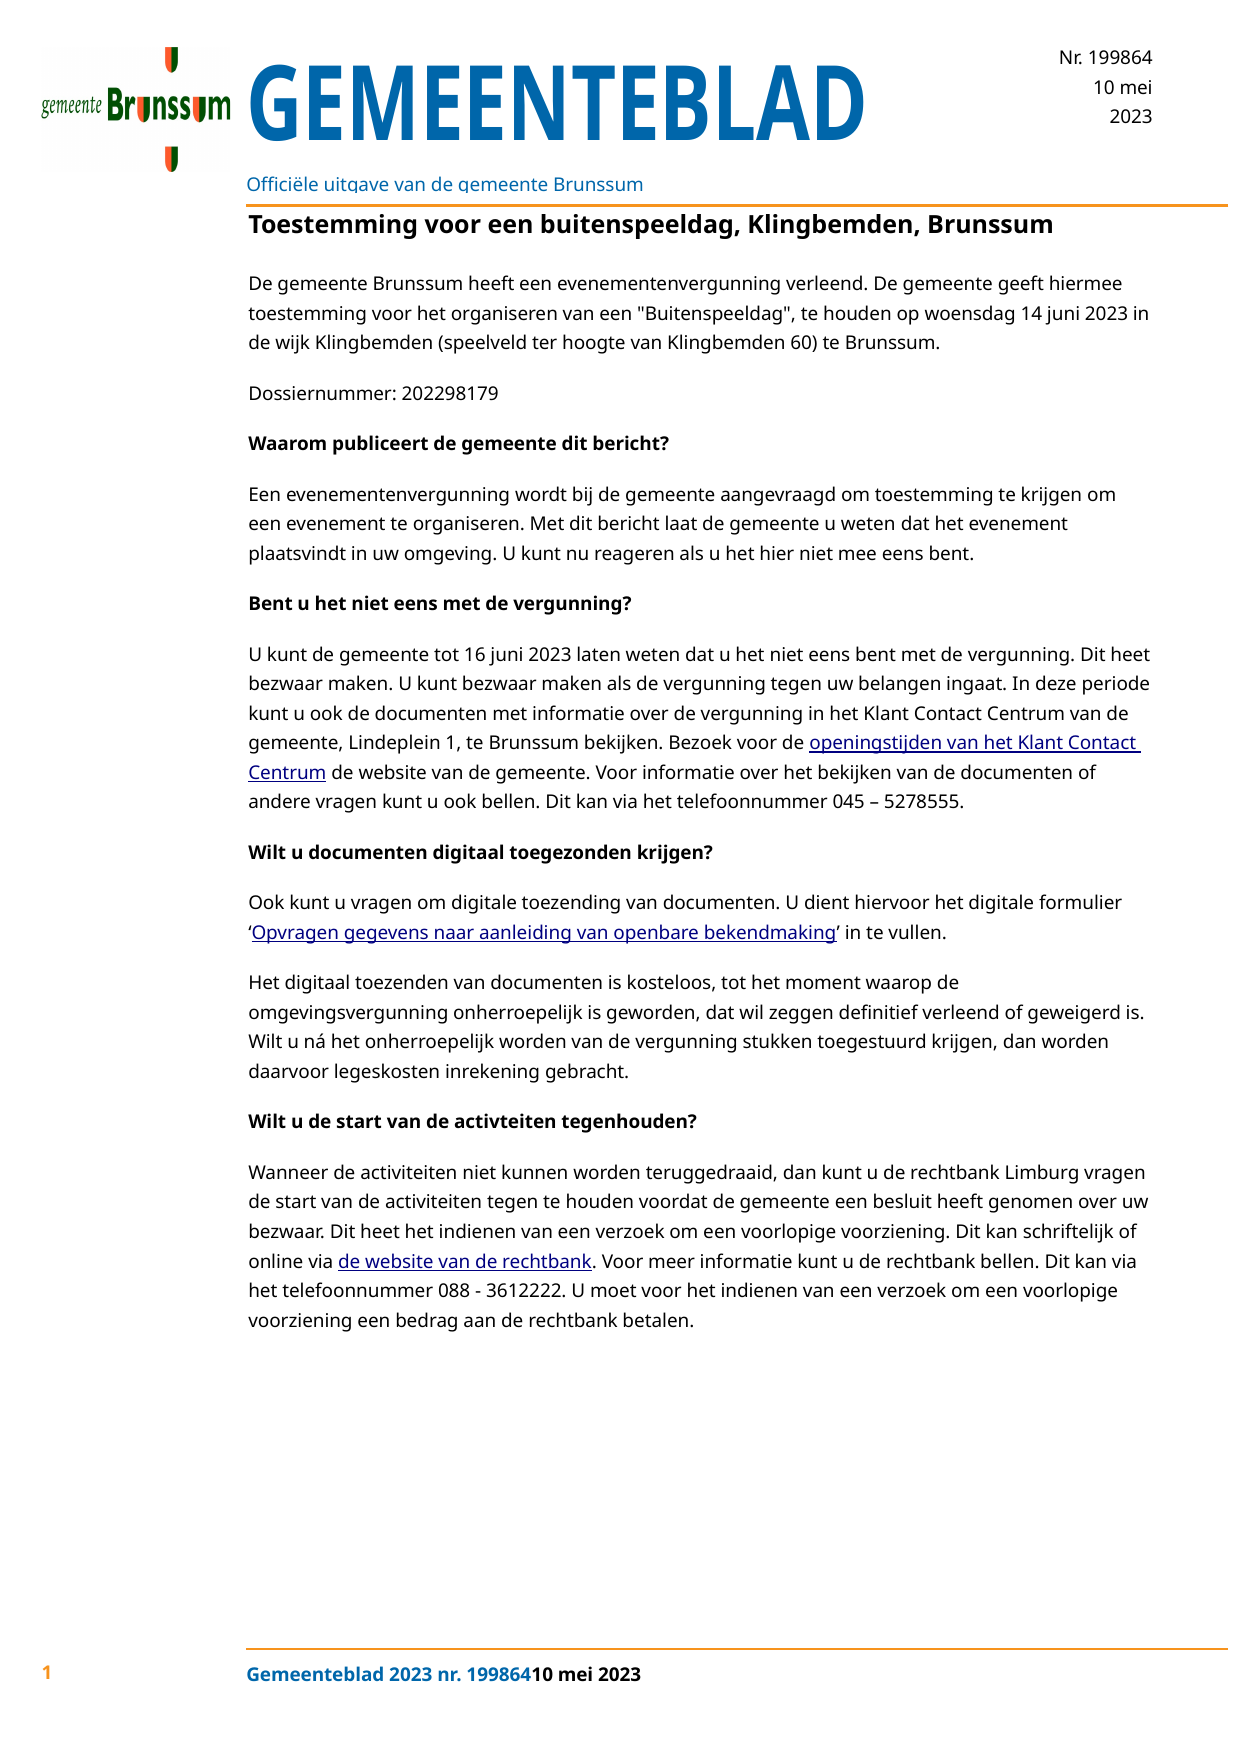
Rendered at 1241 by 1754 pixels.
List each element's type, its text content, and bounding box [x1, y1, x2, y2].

text Wilt u documenten digitaal toegezonden krijgen? [248, 839, 1152, 865]
text Een evenementenvergunning wordt bij de gemeente aangevraagd om toestemming te krijgen om een evenement te organiseren. Met dit bericht laat de gemeente u weten dat het evenement plaatsvindt in uw omgeving. U kunt nu reageren als u het hier niet mee eens bent. [248, 481, 1152, 566]
text Wanneer de activiteiten niet kunnen worden teruggedraaid, dan kunt u de rechtbank Limburg vragen de start van de activiteiten tegen te houden voordat de gemeente een besluit heeft genomen over uw bezwaar. Dit heet het indienen van een verzoek om een voorlopige voorziening. Dit kan schriftelijk of online via de website van de rechtbank. Voor meer informatie kunt u de rechtbank bellen. Dit kan via het telefoonnummer 088 - 3612222. U moet voor het indienen van een verzoek om een voorlopige voorziening een bedrag aan de rechtbank betalen. [248, 1159, 1152, 1333]
text Toestemming voor een buitenspeeldag, Klingbemden, Brunssum [248, 207, 1152, 241]
text De gemeente Brunssum heeft een evenementenvergunning verleend. De gemeente geeft hiermee toestemming voor het organiseren van een "Buitenspeeldag", te houden op woensdag 14 juni 2023 in de wijk Klingbemden (speelveld ter hoogte van Klingbemden 60) te Brunssum. [248, 270, 1152, 355]
picture [41, 47, 231, 172]
text Wilt u de start van de activteiten tegenhouden? [248, 1109, 1152, 1134]
text Dossiernummer: 202298179 [248, 380, 1152, 406]
text Waarom publiceert de gemeente dit bericht? [248, 430, 1152, 456]
text Bent u het niet eens met de vergunning? [248, 590, 1152, 616]
text U kunt de gemeente tot 16 juni 2023 laten weten dat u het niet eens bent met de vergunning. Dit heet bezwaar maken. U kunt bezwaar maken als de vergunning tegen uw belangen ingaat. In deze periode kunt u ook de documenten met informatie over de vergunning in het Klant Contact Centrum van de gemeente, Lindeplein 1, te Brunssum bekijken. Bezoek voor de openingstijden van het Klant Contact Centrum de website van de gemeente. Voor informatie over het bekijken van de documenten of andere vragen kunt u ook bellen. Dit kan via het telefoonnummer 045 – 5278555. [248, 641, 1152, 814]
text Ook kunt u vragen om digitale toezending van documenten. U dient hiervoor het digitale formulier ‘Opvragen gegevens naar aanleiding van openbare bekendmaking’ in te vullen. [248, 889, 1152, 945]
text Het digitaal toezenden van documenten is kosteloos, tot het moment waarop de omgevingsvergunning onherroepelijk is geworden, dat wil zeggen definitief verleend of geweigerd is. Wilt u ná het onherroepelijk worden van de vergunning stukken toegestuurd krijgen, dan worden daarvoor legeskosten inrekening gebracht. [248, 969, 1152, 1084]
